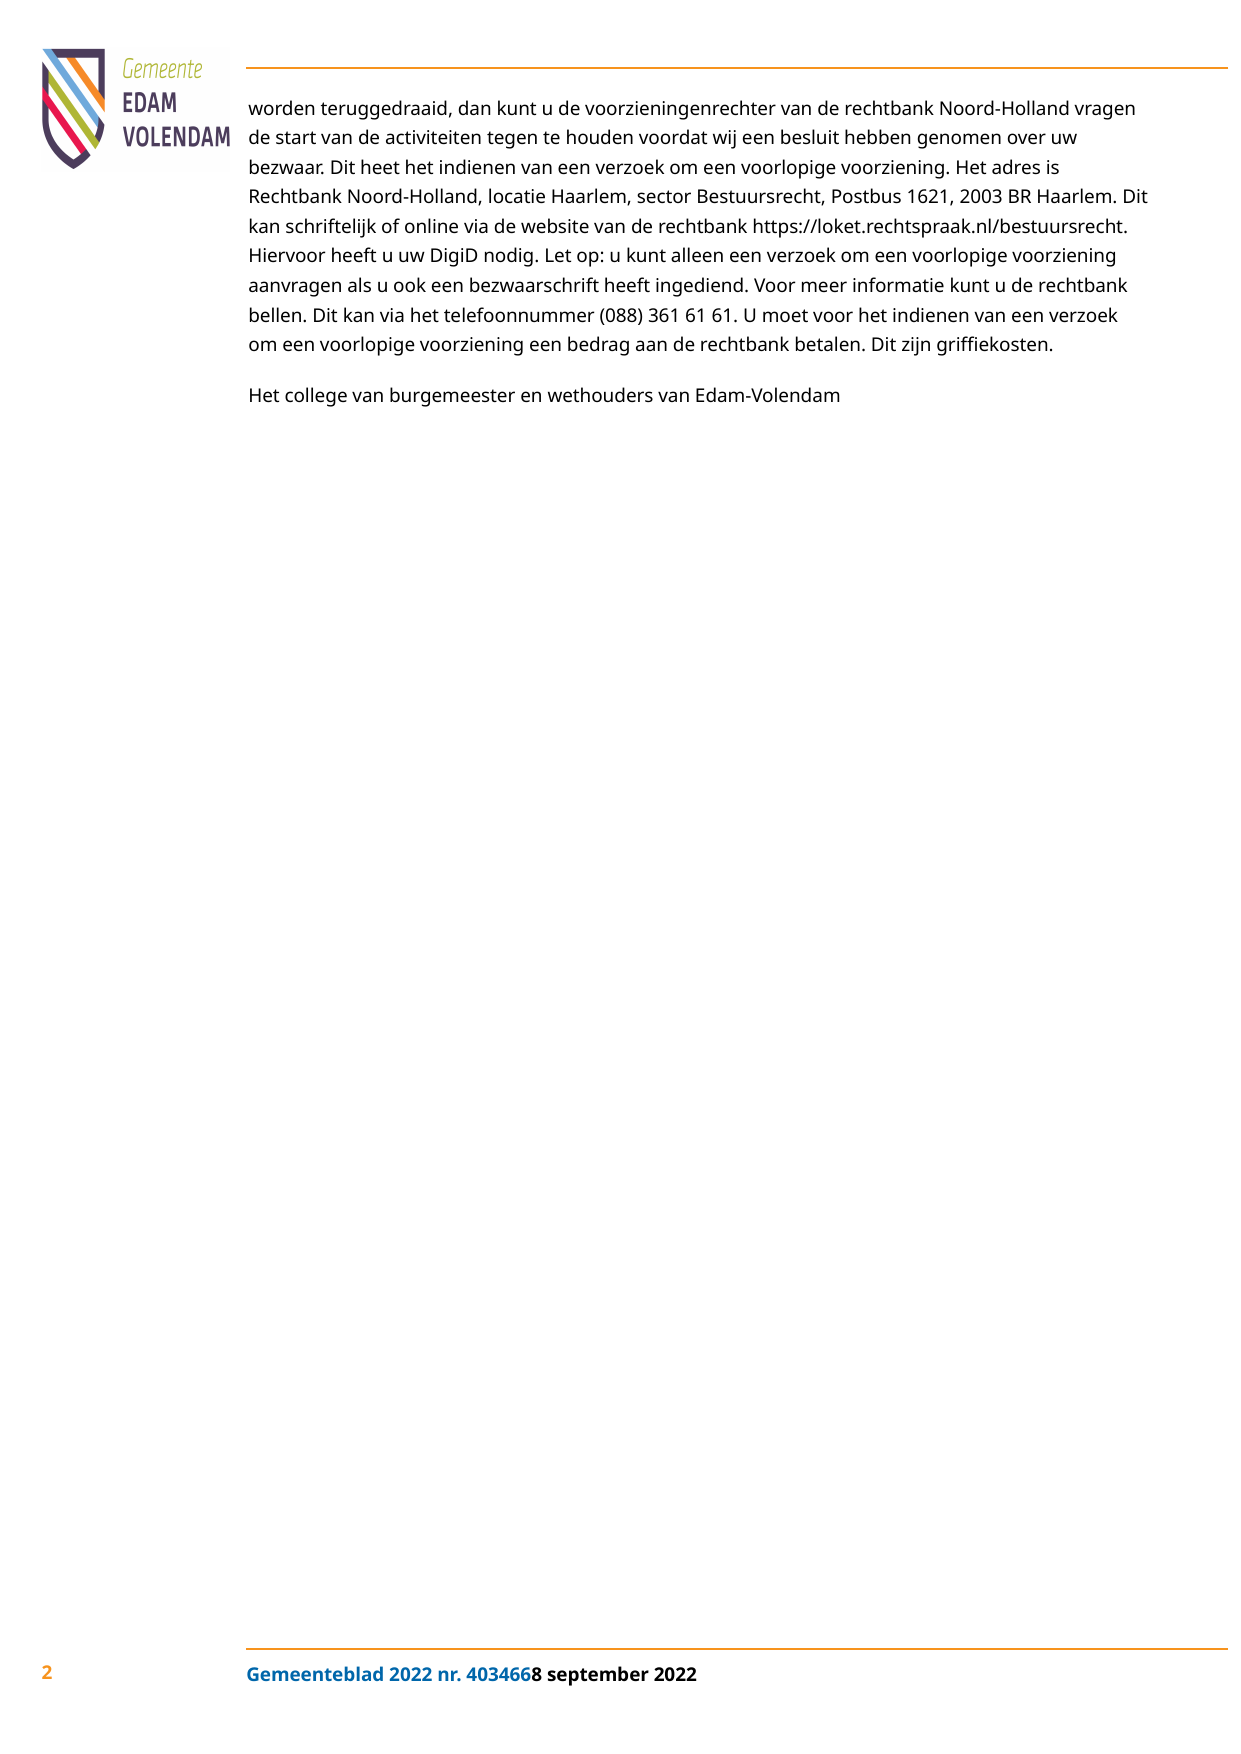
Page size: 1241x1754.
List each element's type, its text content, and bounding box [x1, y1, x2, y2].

text worden teruggedraaid, dan kunt u de voorzieningenrechter van de rechtbank Noord-Holland vragen de start van de activiteiten tegen te houden voordat wij een besluit hebben genomen over uw bezwaar. Dit heet het indienen van een verzoek om een voorlopige voorziening. Het adres is Rechtbank Noord-Holland, locatie Haarlem, sector Bestuursrecht, Postbus 1621, 2003 BR Haarlem. Dit kan schriftelijk of online via de website van de rechtbank https://loket.rechtspraak.nl/bestuursrecht. Hiervoor heeft u uw DigiD nodig. Let op: u kunt alleen een verzoek om een voorlopige voorziening aanvragen als u ook een bezwaarschrift heeft ingediend. Voor meer informatie kunt u de rechtbank bellen. Dit kan via het telefoonnummer (088) 361 61 61. U moet voor het indienen van een verzoek om een voorlopige voorziening een bedrag aan de rechtbank betalen. Dit zijn griffiekosten. [248, 95, 1152, 357]
text Het college van burgemeester en wethouders van Edam-Volendam [248, 382, 1152, 408]
picture [41, 47, 231, 172]
